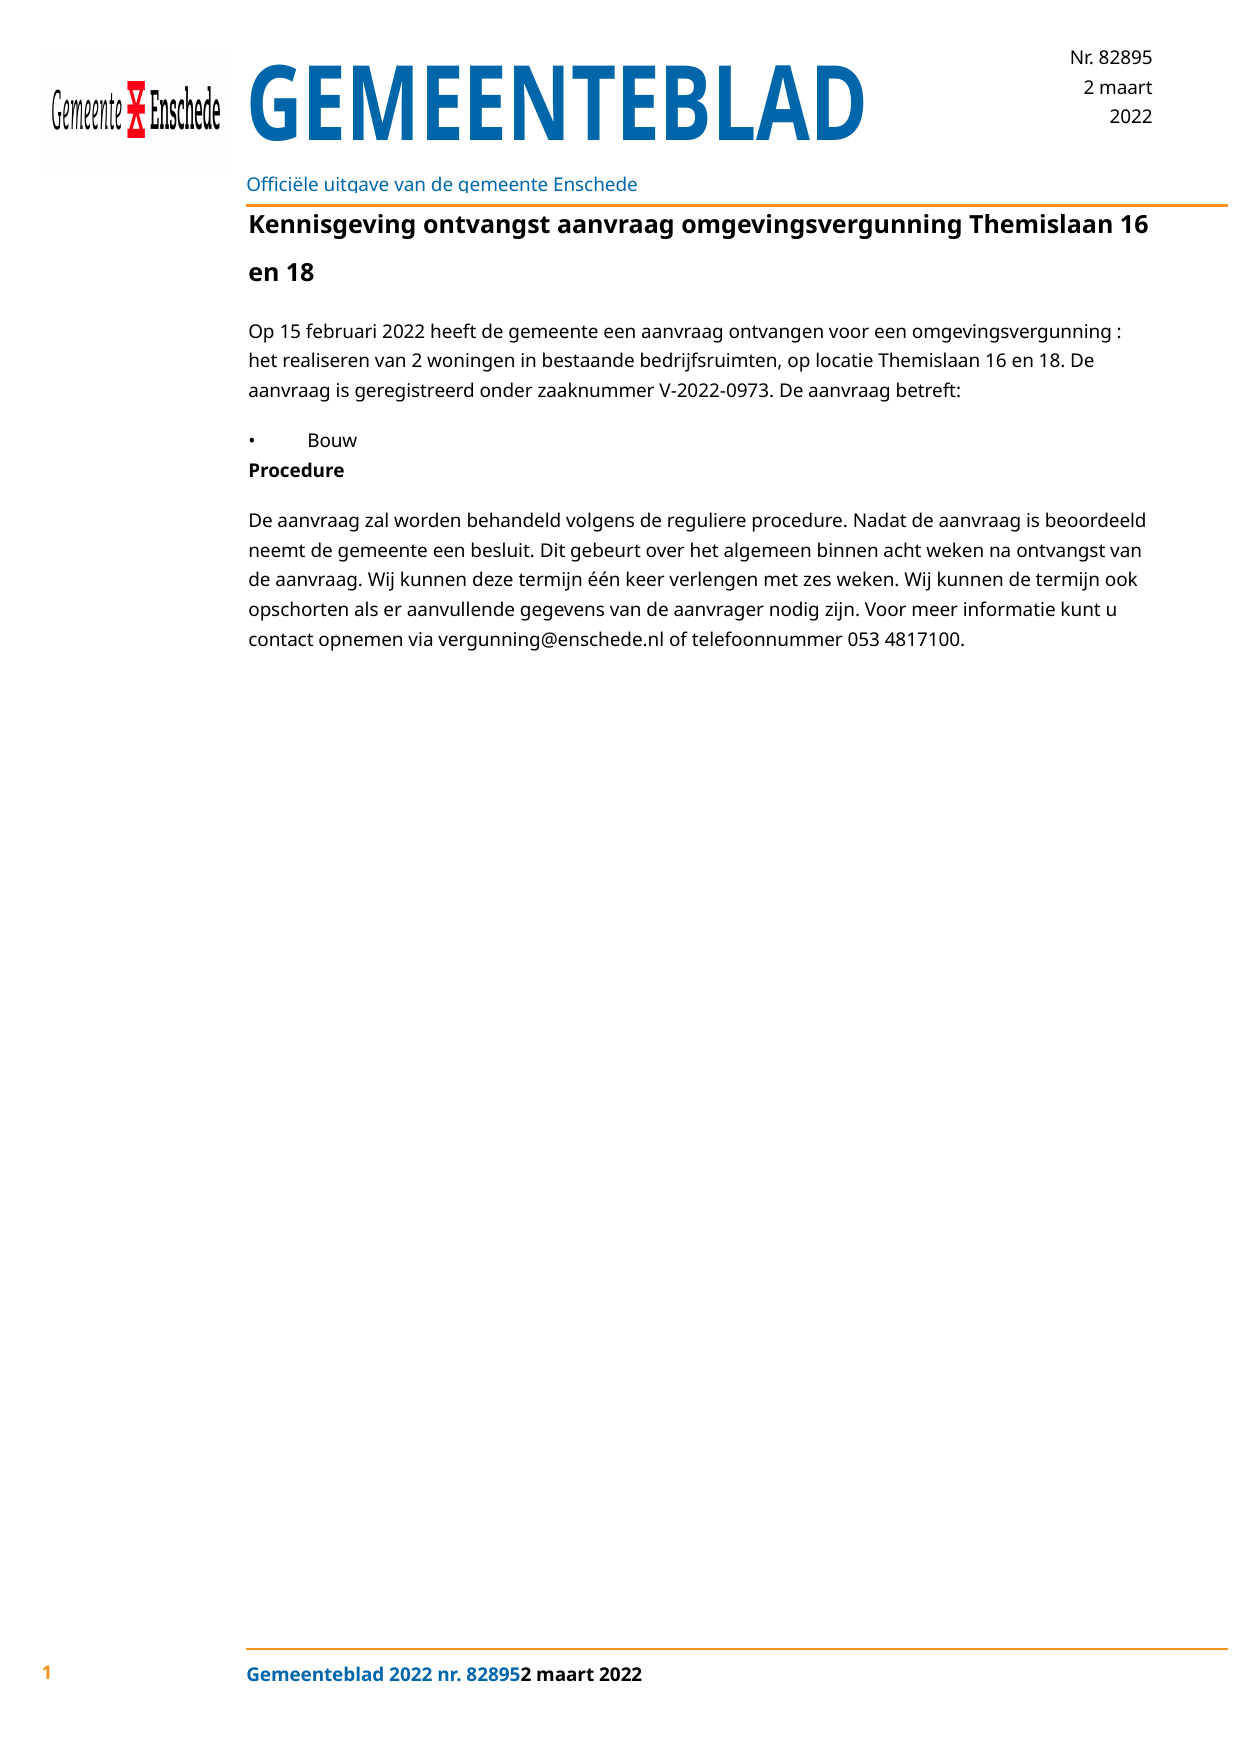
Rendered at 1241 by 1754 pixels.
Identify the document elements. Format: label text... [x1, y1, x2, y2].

text Kennisgeving ontvangst aanvraag omgevingsvergunning Themislaan 16 en 18 [248, 207, 1152, 288]
text De aanvraag zal worden behandeld volgens de reguliere procedure. Nadat de aanvraag is beoordeeld neemt de gemeente een besluit. Dit gebeurt over het algemeen binnen acht weken na ontvangst van de aanvraag. Wij kunnen deze termijn één keer verlengen met zes weken. Wij kunnen de termijn ook opschorten als er aanvullende gegevens van de aanvrager nodig zijn. Voor meer informatie kunt u contact opnemen via vergunning@enschede.nl of telefoonnummer 053 4817100. [248, 507, 1152, 652]
text Op 15 februari 2022 heeft de gemeente een aanvraag ontvangen voor een omgevingsvergunning : het realiseren van 2 woningen in bestaande bedrijfsruimten, op locatie Themislaan 16 en 18. De aanvraag is geregistreerd onder zaaknummer V-2022-0973. De aanvraag betreft: [248, 318, 1152, 403]
picture [41, 47, 231, 172]
text Procedure [248, 457, 1152, 483]
list Bouw [248, 427, 1152, 453]
